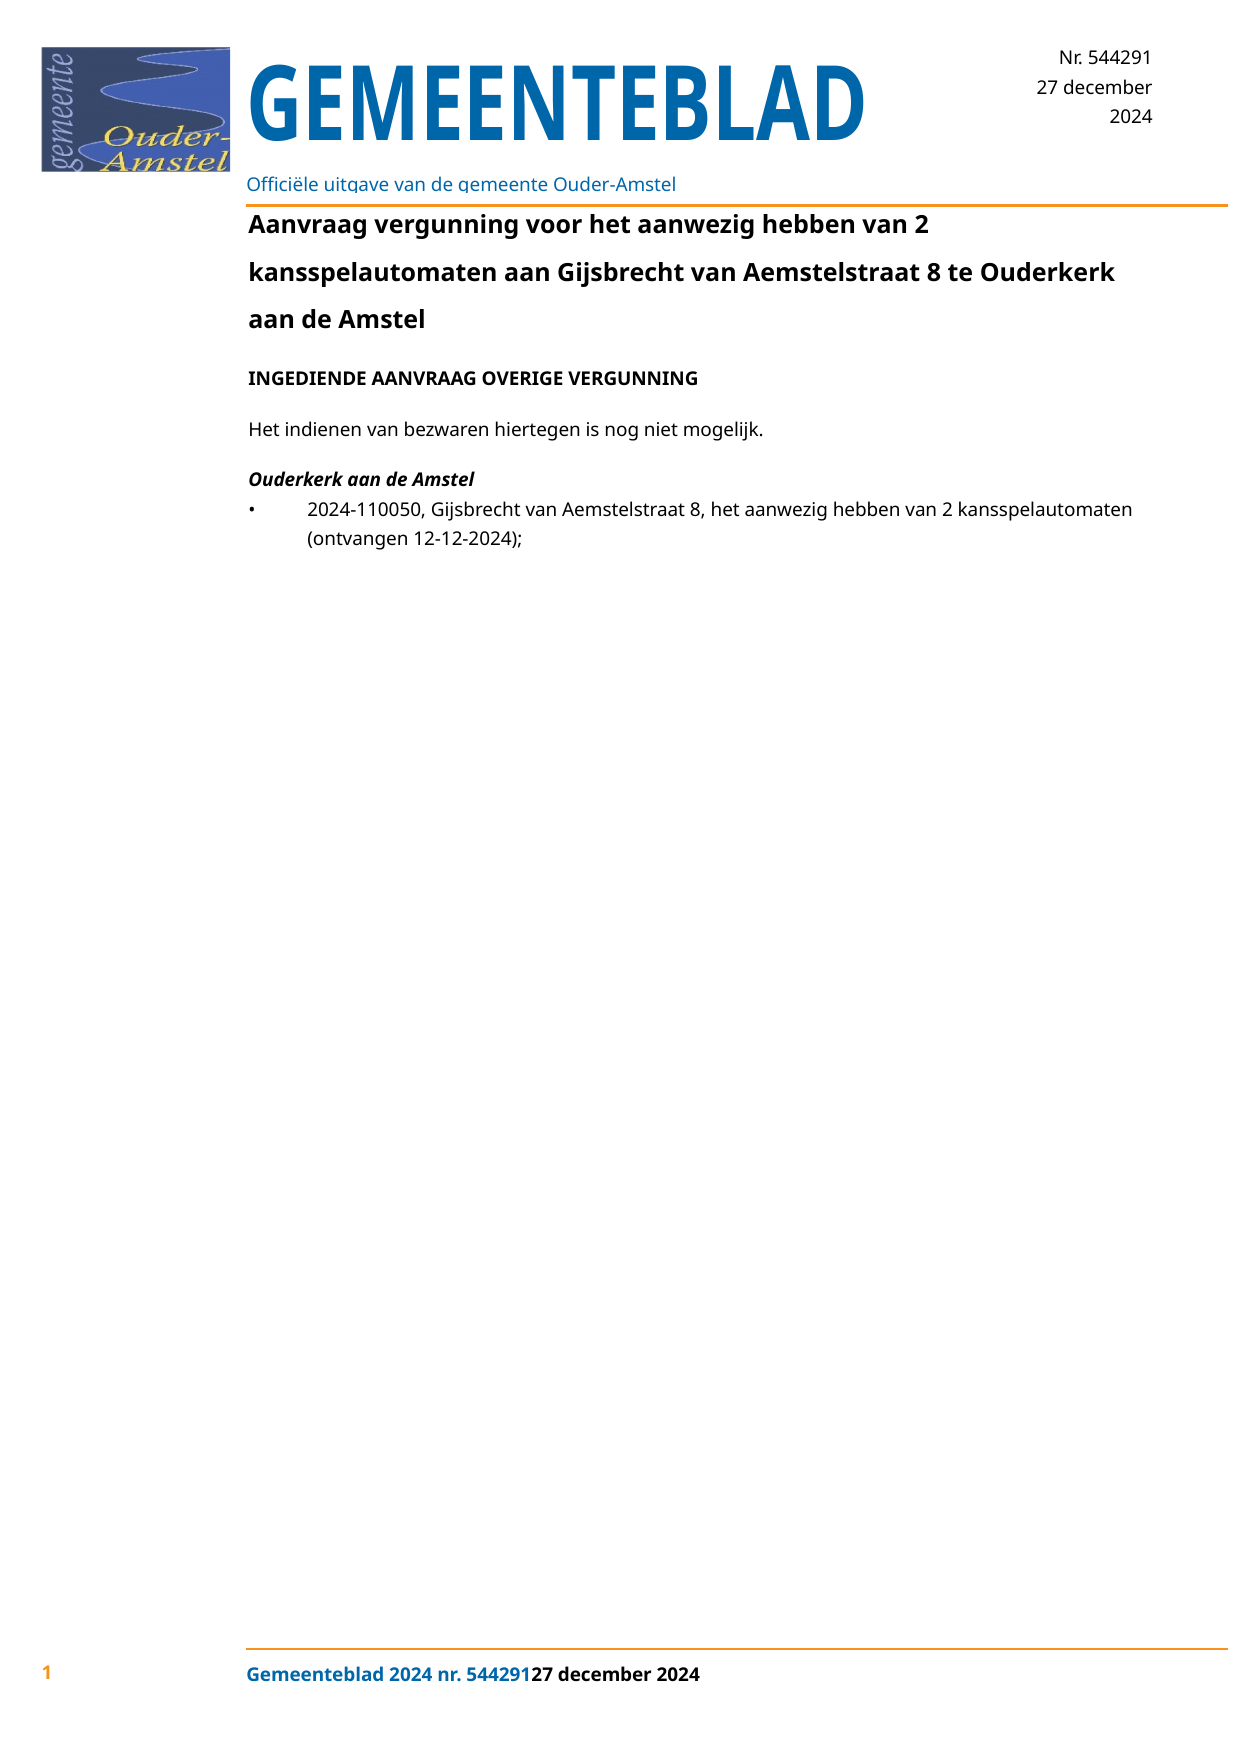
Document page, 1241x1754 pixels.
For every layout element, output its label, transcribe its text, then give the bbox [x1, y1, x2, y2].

text INGEDIENDE AANVRAAG OVERIGE VERGUNNING [248, 366, 1152, 391]
picture [41, 47, 231, 172]
text Het indienen van bezwaren hiertegen is nog niet mogelijk. [248, 416, 1152, 442]
text Aanvraag vergunning voor het aanwezig hebben van 2 kansspelautomaten aan Gijsbrecht van Aemstelstraat 8 te Ouderkerk aan de Amstel [248, 207, 1152, 336]
text Ouderkerk aan de Amstel [248, 466, 1152, 492]
list 2024-110050, Gijsbrecht van Aemstelstraat 8, het aanwezig hebben van 2 kansspelautomaten (ontvangen 12-12-2024); [248, 496, 1152, 551]
